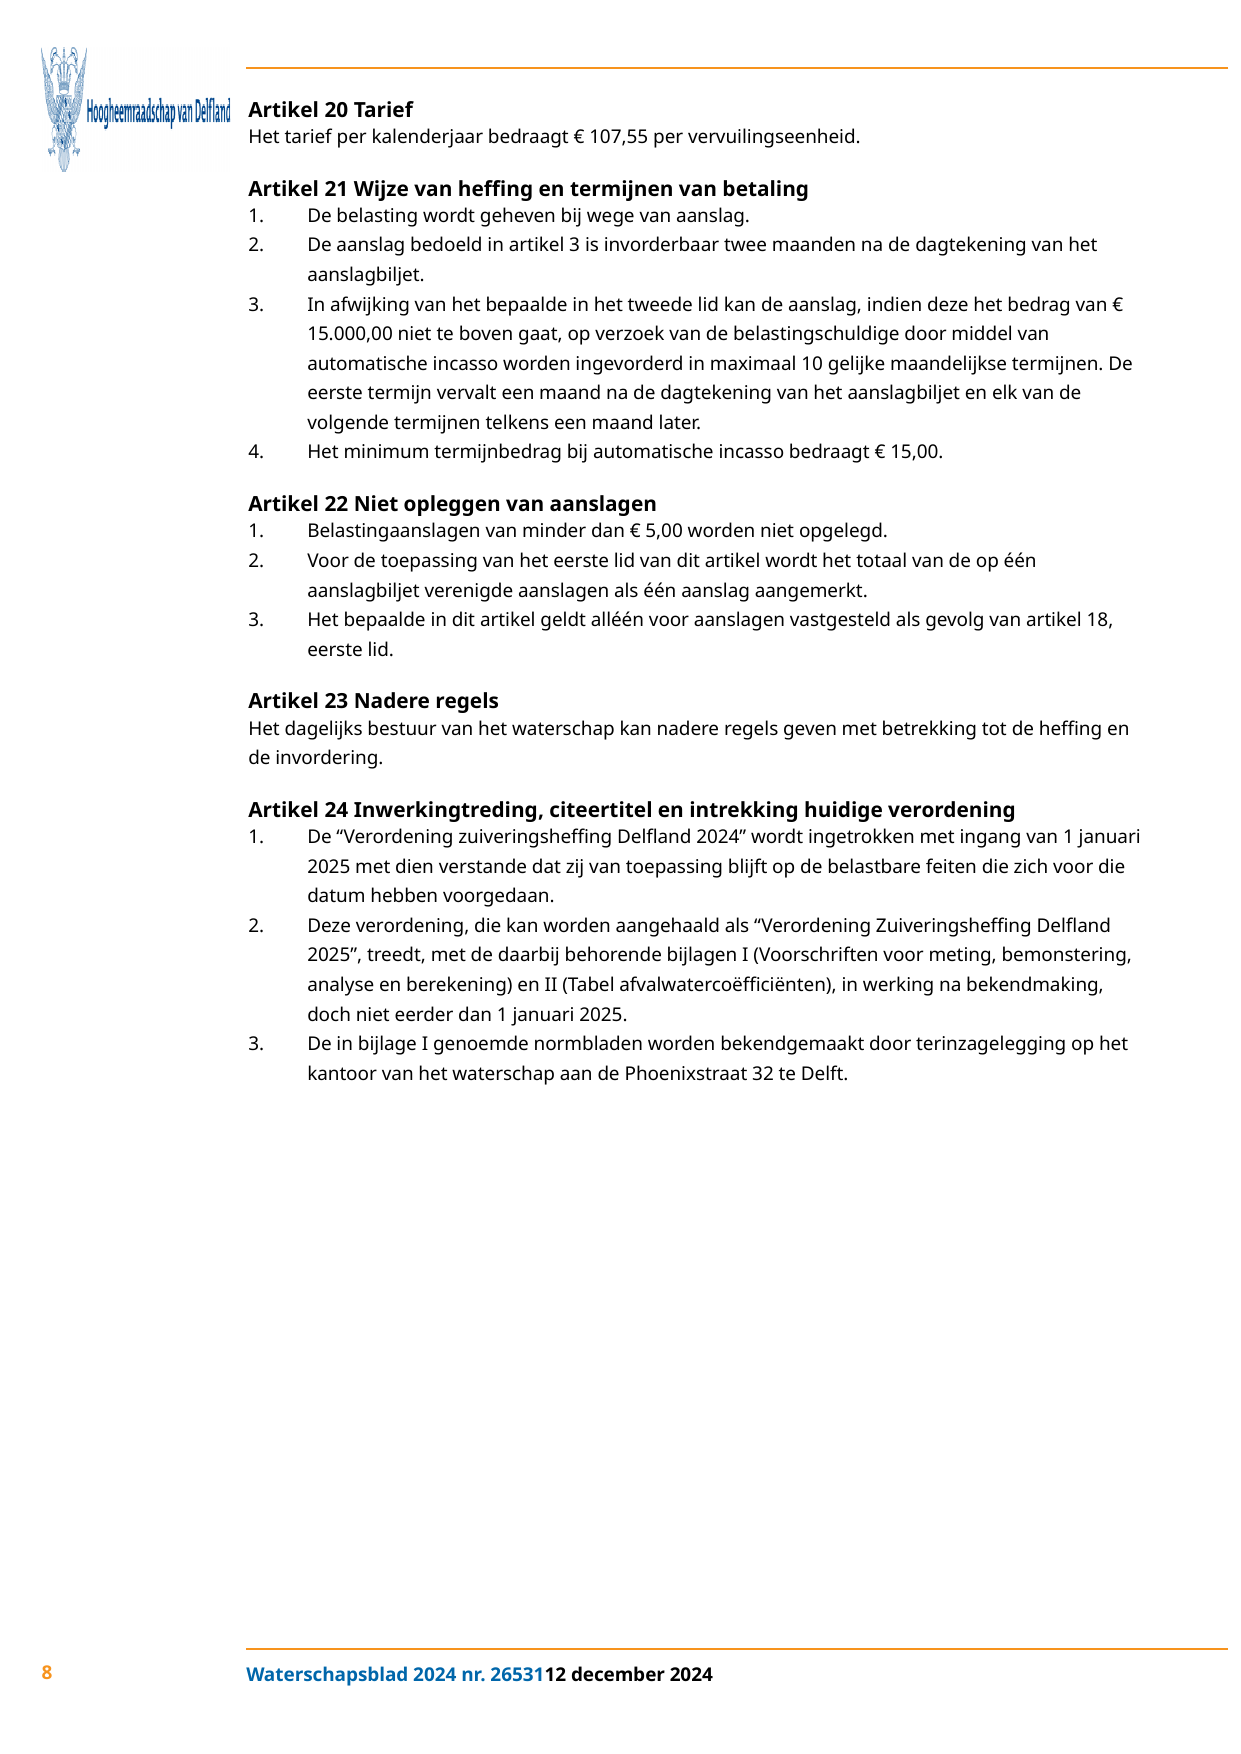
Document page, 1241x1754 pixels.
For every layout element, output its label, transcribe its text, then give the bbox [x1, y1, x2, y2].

text Artikel 21 Wijze van heffing en termijnen van betaling [248, 174, 1152, 202]
list De “Verordening zuiveringsheffing Delfland 2024” wordt ingetrokken met ingang van 1 januari 2025 met dien verstande dat zij van toepassing blijft op de belastbare feiten die zich voor die datum hebben voorgedaan. [248, 823, 1152, 908]
list In afwijking van het bepaalde in het tweede lid kan de aanslag, indien deze het bedrag van € 15.000,00 niet te boven gaat, op verzoek van de belastingschuldige door middel van automatische incasso worden ingevorderd in maximaal 10 gelijke maandelijkse termijnen. De eerste termijn vervalt een maand na de dagtekening van het aanslagbiljet en elk van de volgende termijnen telkens een maand later. [248, 291, 1152, 435]
list Deze verordening, die kan worden aangehaald als “Verordening Zuiveringsheffing Delfland 2025”, treedt, met de daarbij behorende bijlagen I (Voorschriften voor meting, bemonstering, analyse en berekening) en II (Tabel afvalwatercoëfficiënten), in werking na bekendmaking, doch niet eerder dan 1 januari 2025. [248, 912, 1152, 1026]
picture [41, 47, 231, 172]
text Artikel 24 Inwerkingtreding, citeertitel en intrekking huidige verordening [248, 795, 1152, 823]
list De in bijlage I genoemde normbladen worden bekendgemaakt door terinzagelegging op het kantoor van het waterschap aan de Phoenixstraat 32 te Delft. [248, 1030, 1152, 1086]
list De belasting wordt geheven bij wege van aanslag. [248, 202, 1152, 228]
text Het dagelijks bestuur van het waterschap kan nadere regels geven met betrekking tot de heffing en de invordering. [248, 715, 1152, 770]
text Artikel 23 Nadere regels [248, 686, 1152, 715]
list Het bepaalde in dit artikel geldt alléén voor aanslagen vastgesteld als gevolg van artikel 18, eerste lid. [248, 606, 1152, 662]
list Het minimum termijnbedrag bij automatische incasso bedraagt € 15,00. [248, 439, 1152, 464]
text Artikel 22 Niet opleggen van aanslagen [248, 489, 1152, 518]
list Voor de toepassing van het eerste lid van dit artikel wordt het totaal van de op één aanslagbiljet verenigde aanslagen als één aanslag aangemerkt. [248, 547, 1152, 602]
list De aanslag bedoeld in artikel 3 is invorderbaar twee maanden na de dagtekening van het aanslagbiljet. [248, 232, 1152, 287]
list Belastingaanslagen van minder dan € 5,00 worden niet opgelegd. [248, 518, 1152, 543]
text Artikel 20 Tarief [248, 95, 1152, 123]
text Het tarief per kalenderjaar bedraagt € 107,55 per vervuilingseenheid. [248, 123, 1152, 149]
